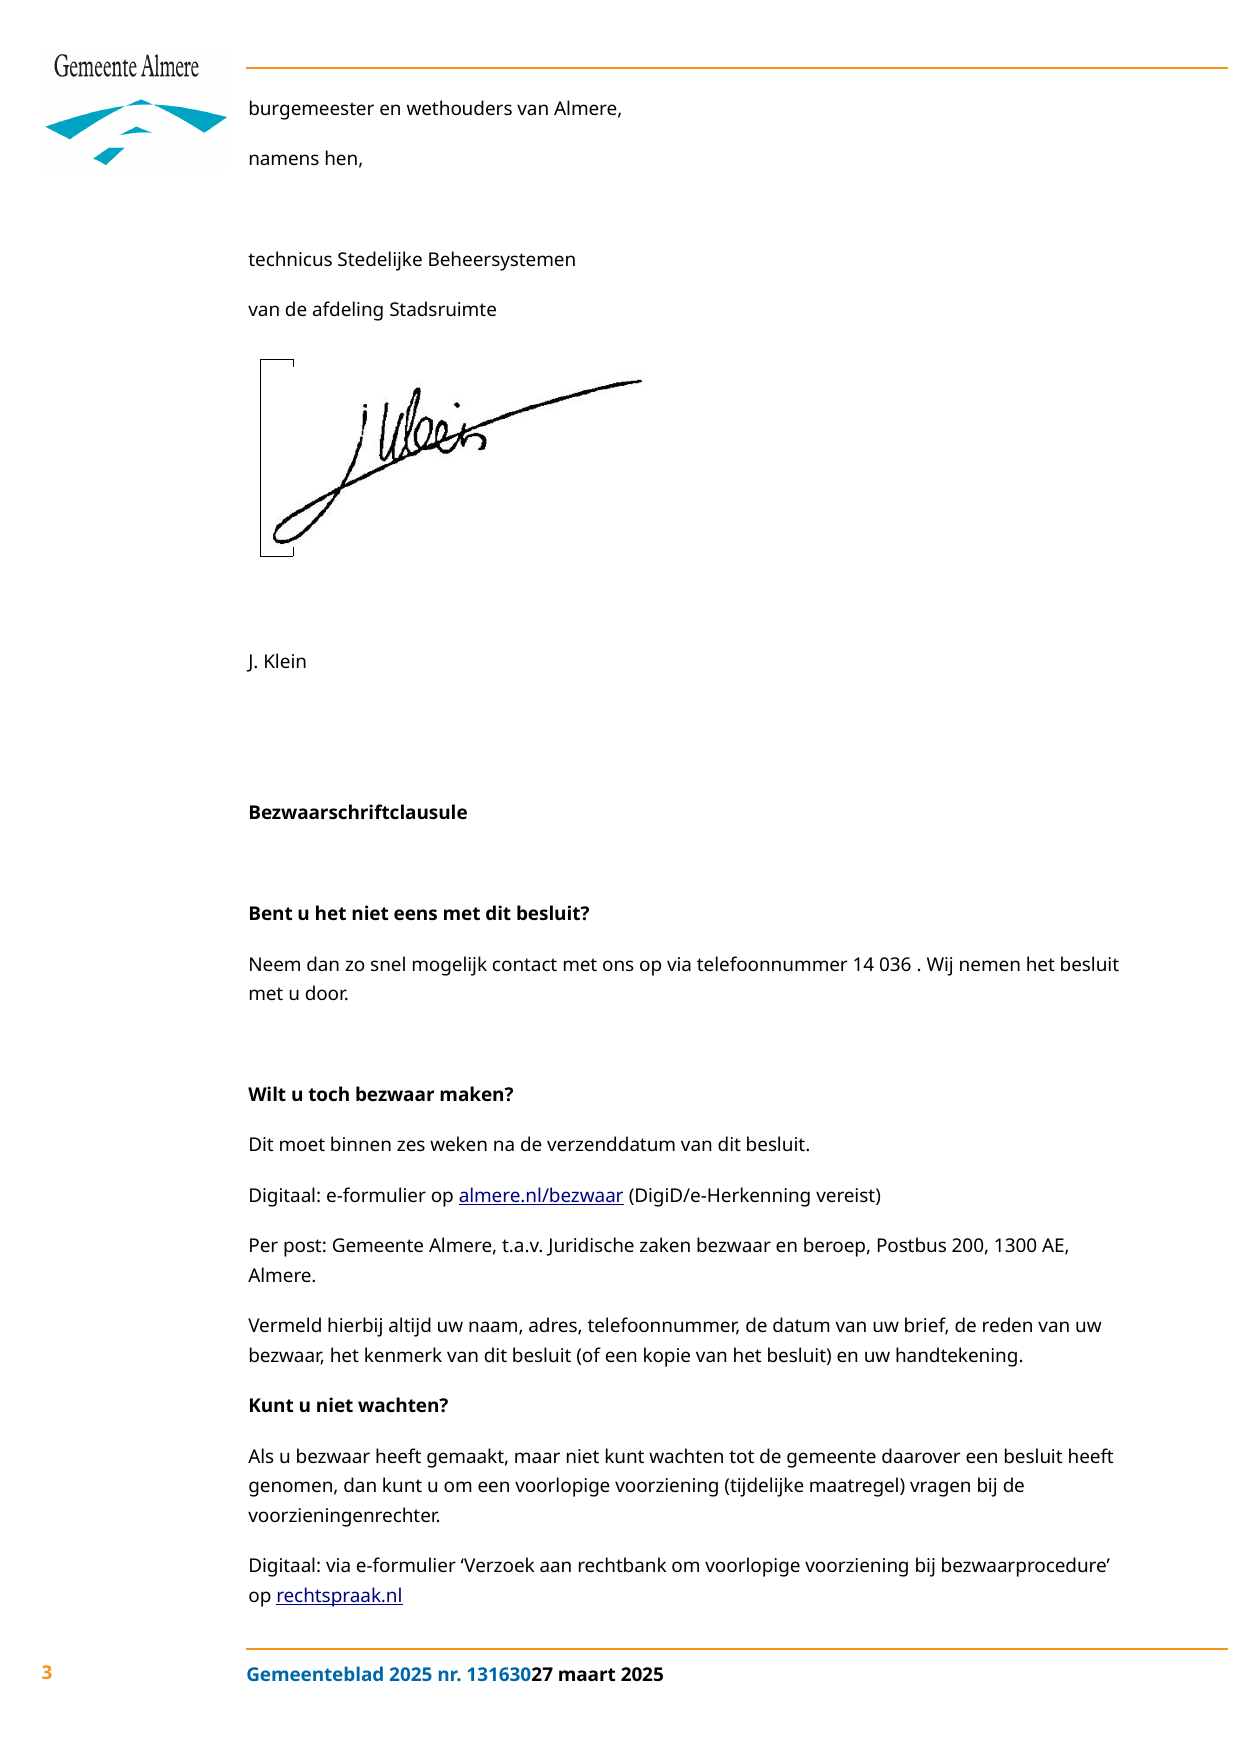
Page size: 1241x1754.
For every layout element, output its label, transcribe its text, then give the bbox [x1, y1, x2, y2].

text van de afdeling Stadsruimte [248, 296, 1152, 322]
text Digitaal: via e-formulier ‘Verzoek aan rechtbank om voorlopige voorziening bij bezwaarprocedure’ op rechtspraak.nl [248, 1552, 1152, 1608]
text Bezwaarschriftclausule [248, 799, 1152, 825]
text J. Klein [248, 648, 1152, 674]
text namens hen, [248, 145, 1152, 171]
text Als u bezwaar heeft gemaakt, maar niet kunt wachten tot de gemeente daarover een besluit heeft genomen, dan kunt u om een voorlopige voorziening (tijdelijke maatregel) vragen bij de voorzieningenrechter. [248, 1443, 1152, 1528]
text Wilt u toch bezwaar maken? [248, 1081, 1152, 1107]
text Kunt u niet wachten? [248, 1392, 1152, 1418]
text Vermeld hierbij altijd uw naam, adres, telefoonnummer, de datum van uw brief, de reden van uw bezwaar, het kenmerk van dit besluit (of een kopie van het besluit) en uw handtekening. [248, 1312, 1152, 1368]
text Neem dan zo snel mogelijk contact met ons op via telefoonnummer 14 036 . Wij nemen het besluit met u door. [248, 951, 1152, 1006]
text Digitaal: e-formulier op almere.nl/bezwaar (DigiD/e-Herkenning vereist) [248, 1182, 1152, 1208]
text Per post: Gemeente Almere, t.a.v. Juridische zaken bezwaar en beroep, Postbus 200, 1300 AE, Almere. [248, 1232, 1152, 1288]
text burgemeester en wethouders van Almere, [248, 95, 1152, 121]
picture [268, 367, 646, 547]
picture [41, 47, 231, 172]
text technicus Stedelijke Beheersystemen [248, 246, 1152, 272]
text Bent u het niet eens met dit besluit? [248, 900, 1152, 926]
text Dit moet binnen zes weken na de verzenddatum van dit besluit. [248, 1132, 1152, 1157]
